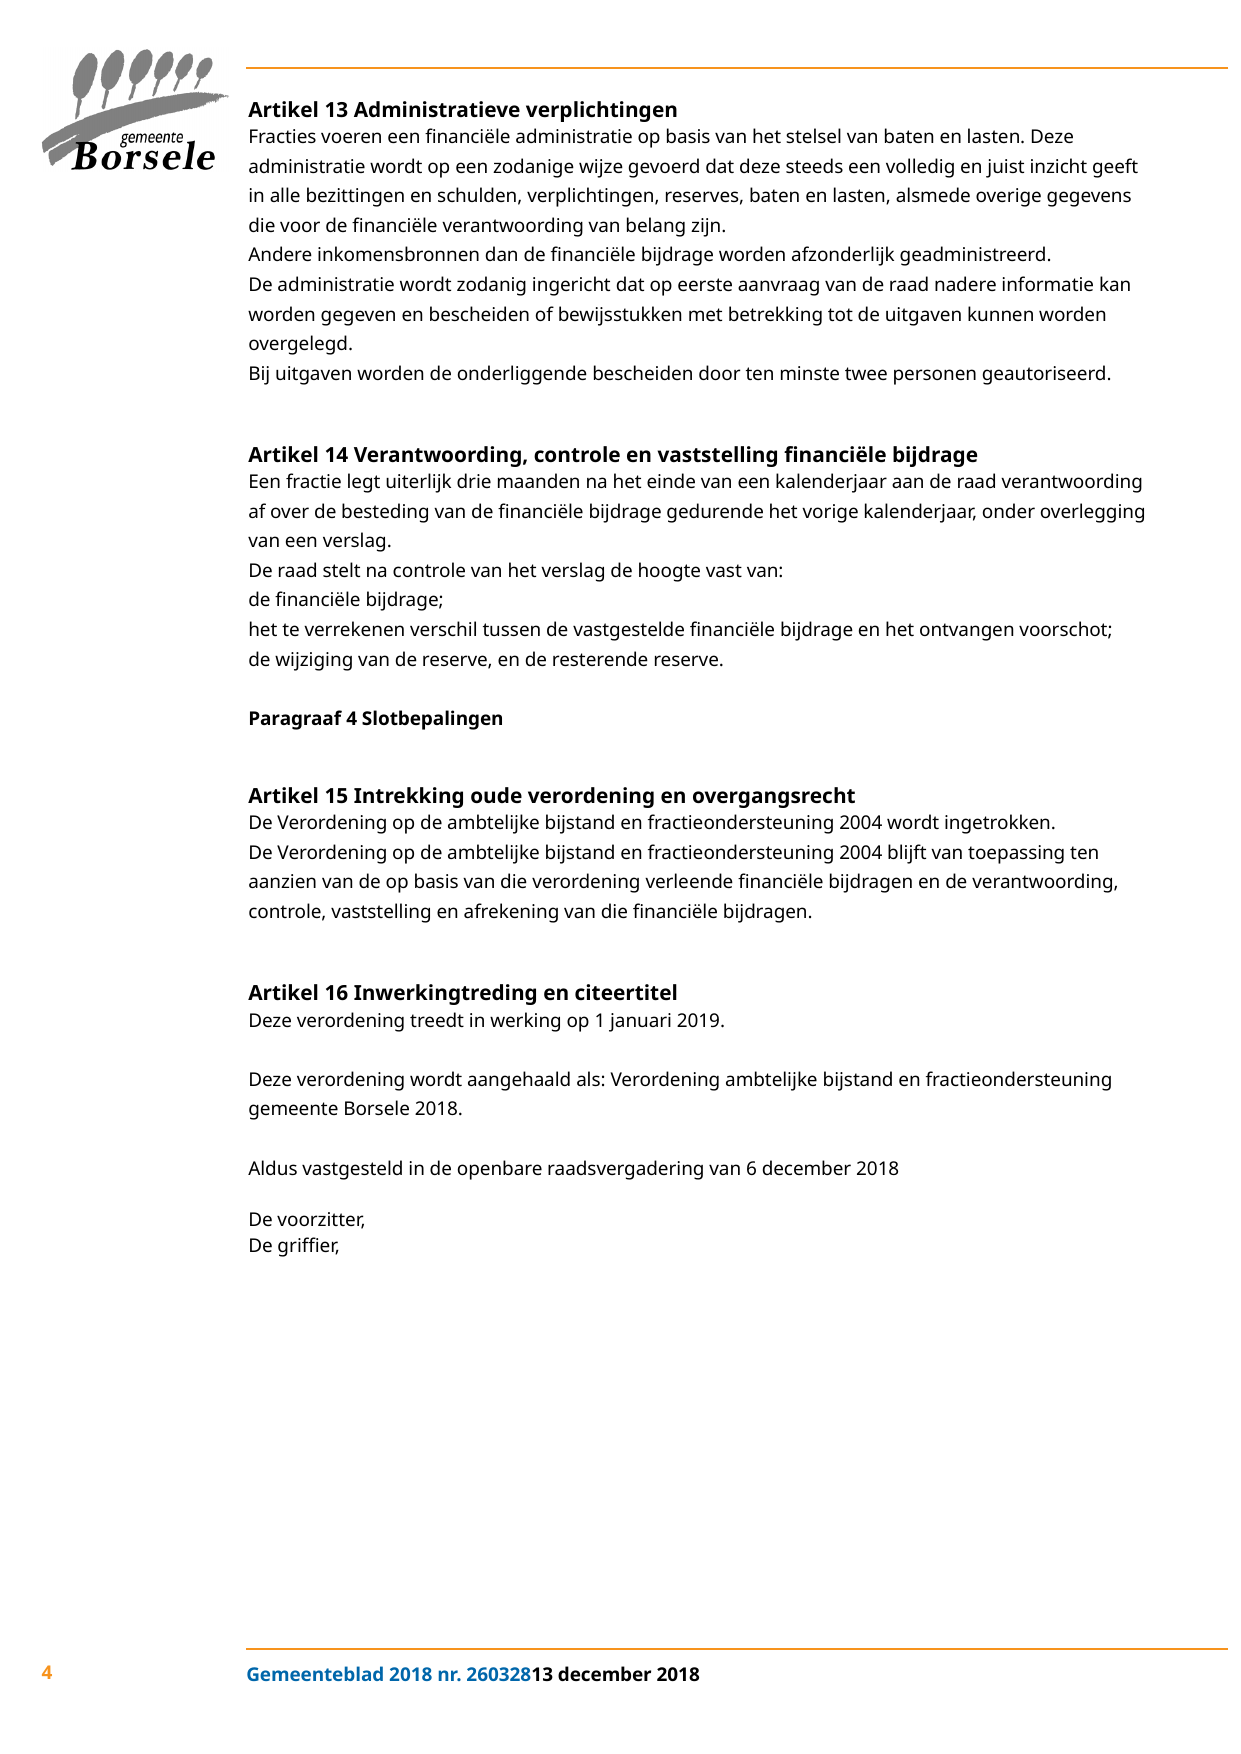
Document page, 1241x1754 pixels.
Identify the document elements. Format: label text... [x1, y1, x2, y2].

text de wijziging van de reserve, en de resterende reserve. [248, 646, 1152, 672]
text De voorzitter, [248, 1206, 1152, 1232]
text Aldus vastgesteld in de openbare raadsvergadering van 6 december 2018 [248, 1155, 1152, 1180]
text Artikel 15 Intrekking oude verordening en overgangsrecht [248, 781, 1152, 809]
text De Verordening op de ambtelijke bijstand en fractieondersteuning 2004 wordt ingetrokken. [248, 809, 1152, 835]
picture [41, 47, 231, 172]
text Andere inkomensbronnen dan de financiële bijdrage worden afzonderlijk geadministreerd. [248, 242, 1152, 267]
text het te verrekenen verschil tussen de vastgestelde financiële bijdrage en het ontvangen voorschot; [248, 616, 1152, 642]
text De administratie wordt zodanig ingericht dat op eerste aanvraag van de raad nadere informatie kan worden gegeven en bescheiden of bewijsstukken met betrekking tot de uitgaven kunnen worden overgelegd. [248, 271, 1152, 356]
text Een fractie legt uiterlijk drie maanden na het einde van een kalenderjaar aan de raad verantwoording af over de besteding van de financiële bijdrage gedurende het vorige kalenderjaar, onder overlegging van een verslag. [248, 468, 1152, 553]
text De griffier, [248, 1232, 1152, 1258]
text Deze verordening treedt in werking op 1 januari 2019. [248, 1007, 1152, 1032]
text Paragraaf 4 Slotbepalingen [248, 705, 1152, 731]
text De Verordening op de ambtelijke bijstand en fractieondersteuning 2004 blijft van toepassing ten aanzien van de op basis van die verordening verleende financiële bijdragen en de verantwoording, controle, vaststelling en afrekening van die financiële bijdragen. [248, 839, 1152, 924]
text Artikel 13 Administratieve verplichtingen [248, 95, 1152, 123]
text de financiële bijdrage; [248, 587, 1152, 612]
text De raad stelt na controle van het verslag de hoogte vast van: [248, 557, 1152, 583]
text Artikel 16 Inwerkingtreding en citeertitel [248, 978, 1152, 1007]
text Fracties voeren een financiële administratie op basis van het stelsel van baten en lasten. Deze administratie wordt op een zodanige wijze gevoerd dat deze steeds een volledig en juist inzicht geeft in alle bezittingen en schulden, verplichtingen, reserves, baten en lasten, alsmede overige gegevens die voor de financiële verantwoording van belang zijn. [248, 123, 1152, 238]
text Artikel 14 Verantwoording, controle en vaststelling financiële bijdrage [248, 440, 1152, 468]
text Bij uitgaven worden de onderliggende bescheiden door ten minste twee personen geautoriseerd. [248, 360, 1152, 386]
text Deze verordening wordt aangehaald als: Verordening ambtelijke bijstand en fractieondersteuning gemeente Borsele 2018. [248, 1066, 1152, 1121]
